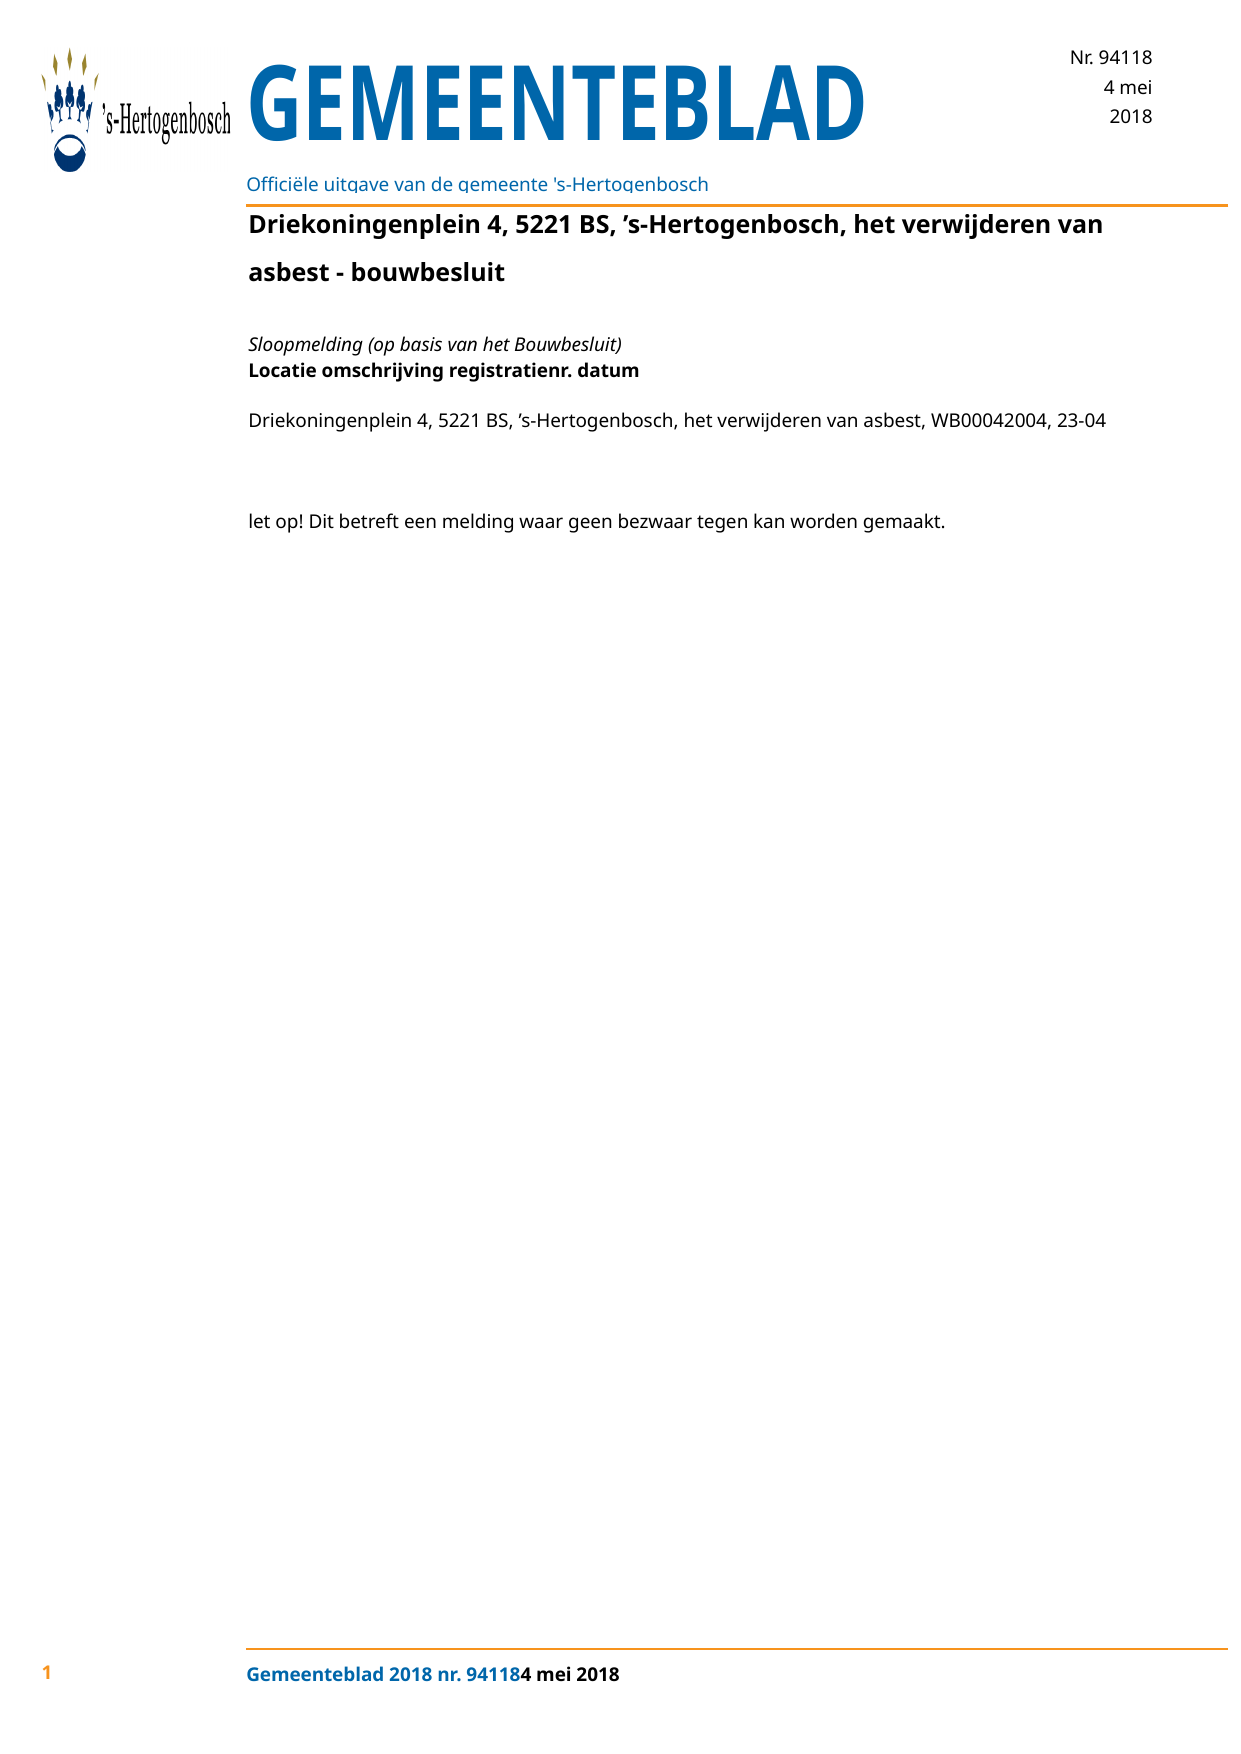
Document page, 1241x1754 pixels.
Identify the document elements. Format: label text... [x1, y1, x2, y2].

picture [41, 47, 231, 172]
text Driekoningenplein 4, 5221 BS, ’s-Hertogenbosch, het verwijderen van asbest, WB00042004, 23-04 [248, 408, 1152, 433]
text let op! Dit betreft een melding waar geen bezwaar tegen kan worden gemaakt. [248, 508, 1152, 534]
text Locatie omschrijving registratienr. datum [248, 357, 1152, 383]
text Sloopmelding (op basis van het Bouwbesluit) [248, 331, 1152, 357]
text Driekoningenplein 4, 5221 BS, ’s-Hertogenbosch, het verwijderen van asbest - bouwbesluit [248, 207, 1152, 288]
